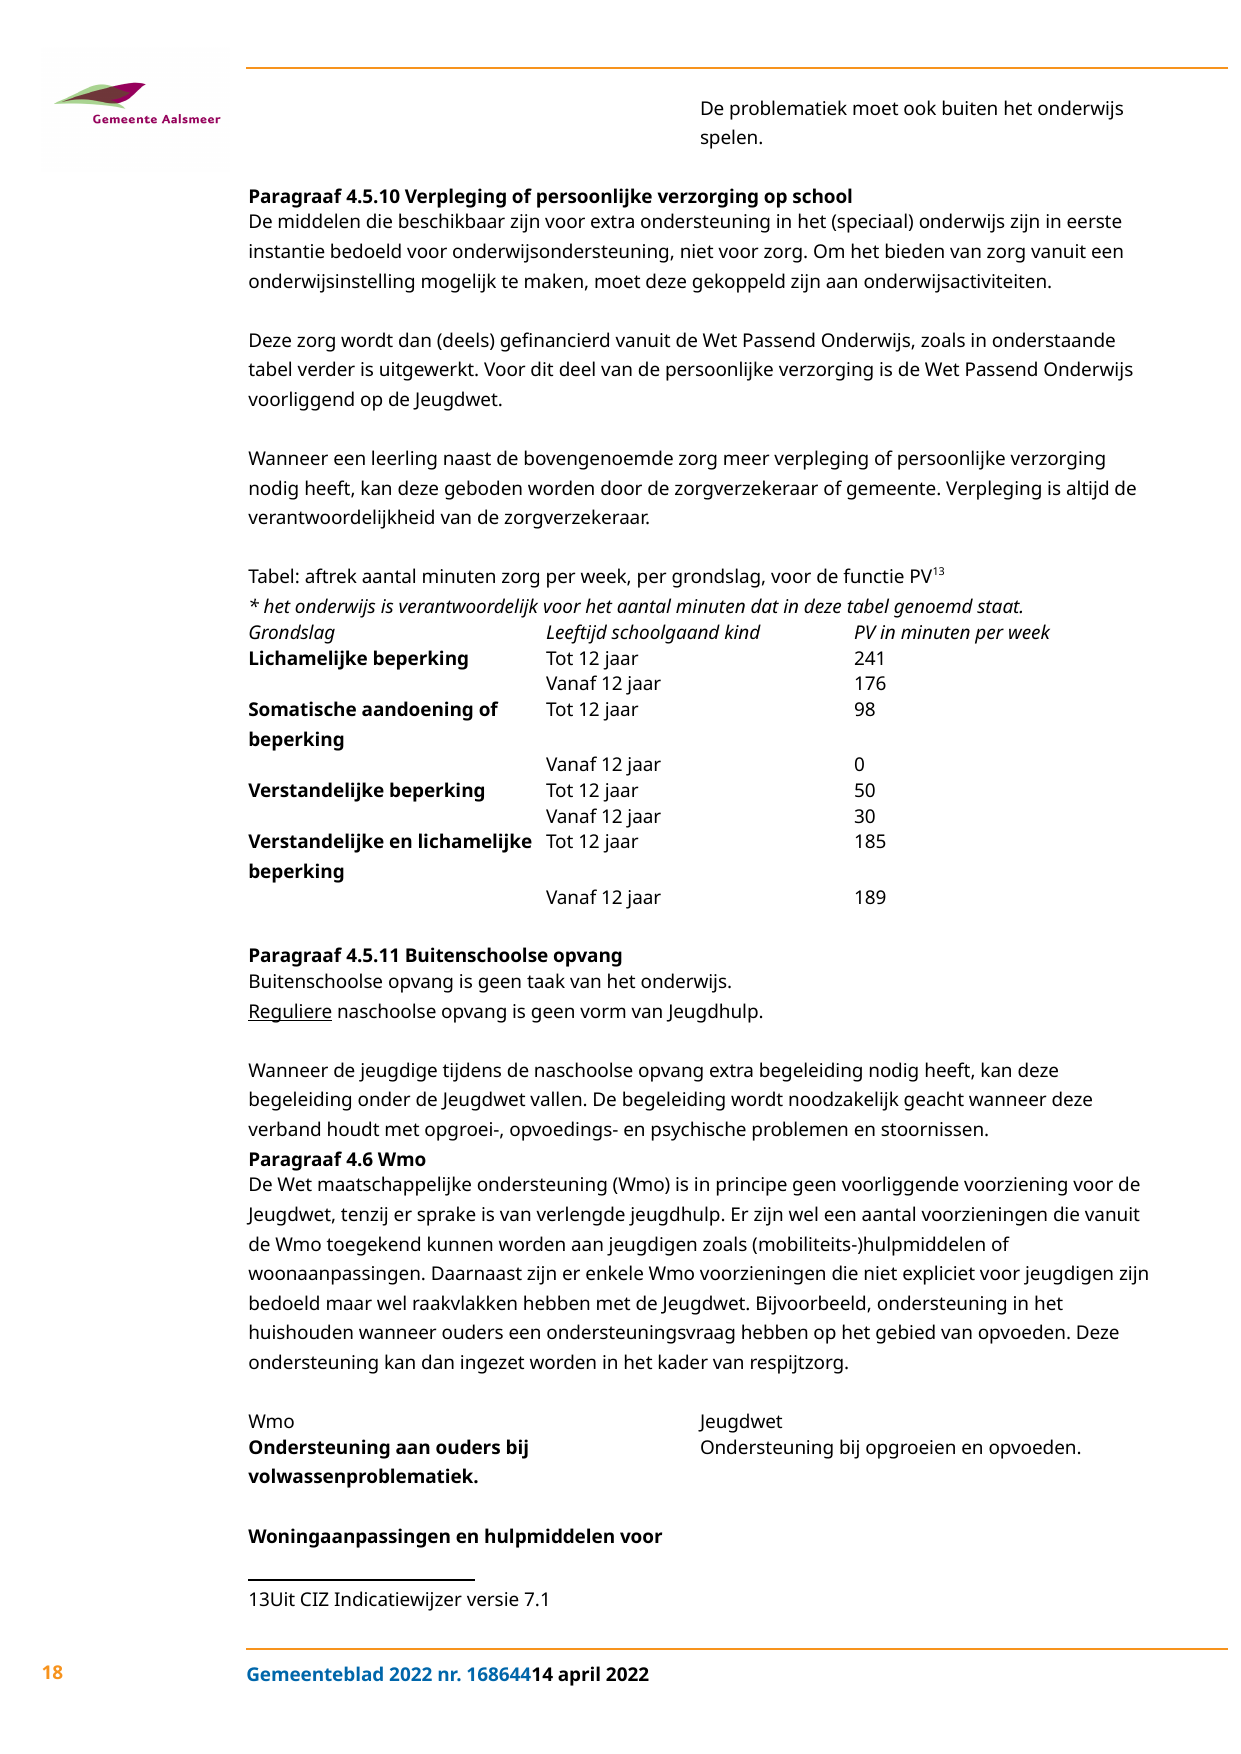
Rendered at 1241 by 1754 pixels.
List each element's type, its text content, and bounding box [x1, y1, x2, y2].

table_cell Ondersteuning bij opgroeien en opvoeden. [700, 1434, 1152, 1548]
text Wanneer een leerling naast de bovengenoemde zorg meer verpleging of persoonlijke verzorging nodig heeft, kan deze geboden worden door de zorgverzekeraar of gemeente. Verpleging is altijd de verantwoordelijkheid van de zorgverzekeraar. [248, 445, 1152, 530]
table_header Wmo [248, 1408, 700, 1434]
table_cell PV in minuten per week [854, 619, 1152, 645]
text Deze zorg wordt dan (deels) gefinancierd vanuit de Wet Passend Onderwijs, zoals in onderstaande tabel verder is uitgewerkt. Voor dit deel van de persoonlijke verzorging is de Wet Passend Onderwijs voorliggend op de Jeugdwet. [248, 327, 1152, 412]
table_cell 176 [854, 671, 1152, 696]
text Reguliere naschoolse opvang is geen vorm van Jeugdhulp. [248, 998, 1152, 1024]
table_cell Verstandelijke beperking [248, 777, 546, 803]
table_cell [248, 752, 546, 777]
table_cell [248, 884, 546, 910]
table_cell 30 [854, 803, 1152, 829]
table_cell Vanaf 12 jaar [546, 752, 854, 777]
table_cell Tot 12 jaar [546, 645, 854, 671]
text Paragraaf 4.5.10 Verpleging of persoonlijke verzorging op school [248, 183, 1152, 209]
table_cell Vanaf 12 jaar [546, 671, 854, 696]
table_header Tabel: aftrek aantal minuten zorg per week, per grondslag, voor de functie PV * het onderwijs is verantwoordelijk voor het aantal minuten dat in deze tabel genoemd staat. [248, 564, 1152, 619]
table_cell [248, 95, 700, 150]
table_cell Vanaf 12 jaar [546, 803, 854, 829]
table_header Jeugdwet [700, 1408, 1152, 1434]
text De Wet maatschappelijke ondersteuning (Wmo) is in principe geen voorliggende voorziening voor de Jeugdwet, tenzij er sprake is van verlengde jeugdhulp. Er zijn wel een aantal voorzieningen die vanuit de Wmo toegekend kunnen worden aan jeugdigen zoals (mobiliteits-)hulpmiddelen of woonaanpassingen. Daarnaast zijn er enkele Wmo voorzieningen die niet expliciet voor jeugdigen zijn bedoeld maar wel raakvlakken hebben met de Jeugdwet. Bijvoorbeeld, ondersteuning in het huishouden wanneer ouders een ondersteuningsvraag hebben op het gebied van opvoeden. Deze ondersteuning kan dan ingezet worden in het kader van respijtzorg. [248, 1172, 1152, 1375]
table_cell Grondslag [248, 619, 546, 645]
text De middelen die beschikbaar zijn voor extra ondersteuning in het (speciaal) onderwijs zijn in eerste instantie bedoeld voor onderwijsondersteuning, niet voor zorg. Om het bieden van zorg vanuit een onderwijsinstelling mogelijk te maken, moet deze gekoppeld zijn aan onderwijsactiviteiten. [248, 209, 1152, 293]
text Paragraaf 4.6 Wmo [248, 1146, 1152, 1172]
table_cell Tot 12 jaar [546, 696, 854, 752]
table_cell Verstandelijke en lichamelijke beperking [248, 829, 546, 884]
table_cell 185 [854, 829, 1152, 884]
table_cell Leeftijd schoolgaand kind [546, 619, 854, 645]
table_cell 98 [854, 696, 1152, 752]
table_cell 50 [854, 777, 1152, 803]
table_cell Vanaf 12 jaar [546, 884, 854, 910]
table_cell Tot 12 jaar [546, 829, 854, 884]
table_cell [248, 803, 546, 829]
table_cell Lichamelijke beperking [248, 645, 546, 671]
table_cell 0 [854, 752, 1152, 777]
table_cell Tot 12 jaar [546, 777, 854, 803]
text Wanneer de jeugdige tijdens de naschoolse opvang extra begeleiding nodig heeft, kan deze begeleiding onder de Jeugdwet vallen. De begeleiding wordt noodzakelijk geacht wanneer deze verband houdt met opgroei-, opvoedings- en psychische problemen en stoornissen. [248, 1057, 1152, 1142]
table_cell 189 [854, 884, 1152, 910]
table_cell [248, 671, 546, 696]
table_cell De problematiek moet ook buiten het onderwijs spelen. [700, 95, 1152, 150]
picture [41, 47, 231, 172]
text Paragraaf 4.5.11 Buitenschoolse opvang [248, 943, 1152, 968]
table_cell Somatische aandoening of beperking [248, 696, 546, 752]
text Buitenschoolse opvang is geen taak van het onderwijs. [248, 968, 1152, 994]
table_cell 241 [854, 645, 1152, 671]
table_cell Ondersteuning aan ouders bij volwassenproblematiek. Woningaanpassingen en hulpmiddelen voor [248, 1434, 700, 1548]
